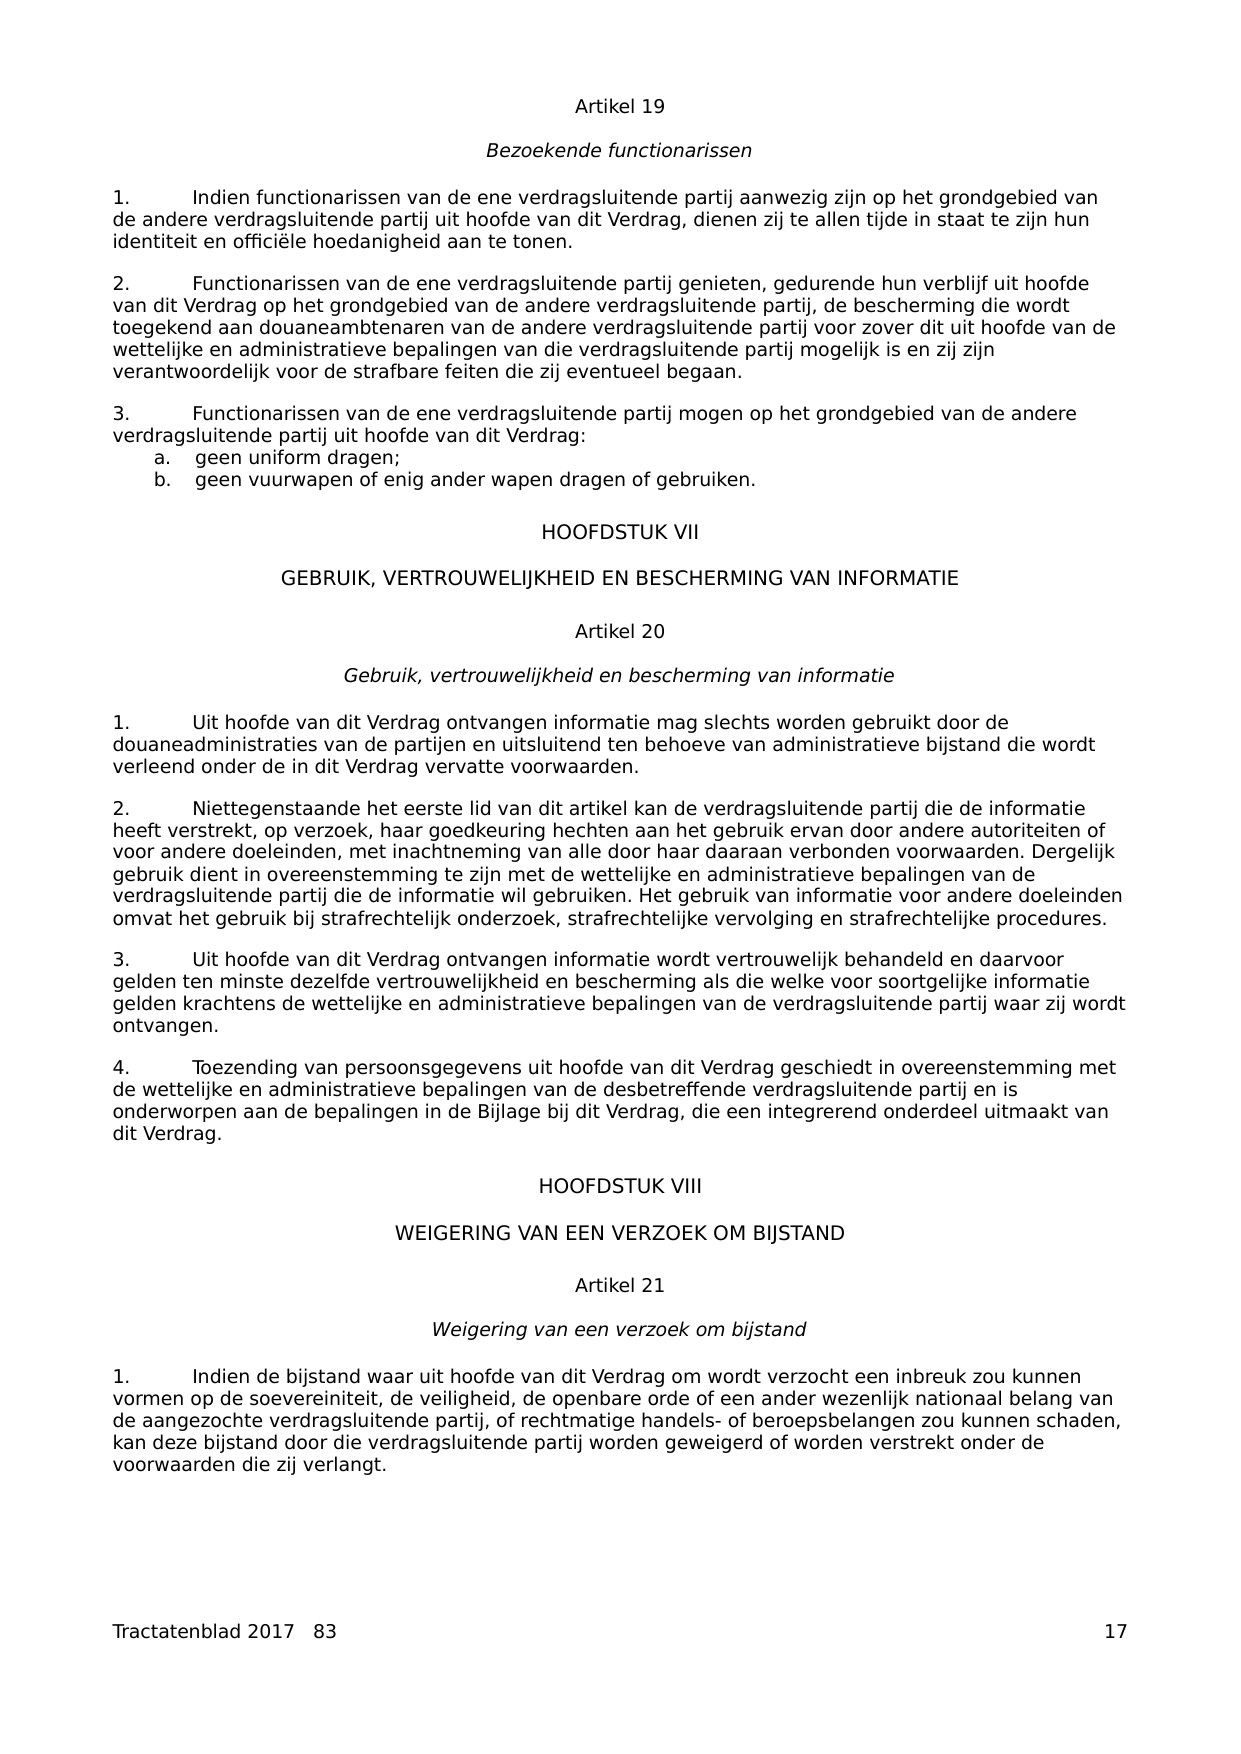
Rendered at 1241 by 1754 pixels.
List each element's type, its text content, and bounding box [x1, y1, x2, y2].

text 1. Indien de bijstand waar uit hoofde van dit Verdrag om wordt verzocht een inbreuk zou kunnen vormen op de soevereiniteit, de veiligheid, de openbare orde of een ander wezenlijk nationaal belang van de aangezochte verdragsluitende partij, of rechtmatige handels- of beroepsbelangen zou kunnen schaden, kan deze bijstand door die verdragsluitende partij worden geweigerd of worden verstrekt onder de voorwaarden die zij verlangt. [112, 1366, 1128, 1476]
text 1. Indien functionarissen van de ene verdragsluitende partij aanwezig zijn op het grondgebied van de andere verdragsluitende partij uit hoofde van dit Verdrag, dienen zij te allen tijde in staat te zijn hun identiteit en officiële hoedanigheid aan te tonen. [112, 187, 1128, 253]
subtitle Artikel 20 Gebruik, vertrouwelijkheid en bescherming van informatie [112, 621, 1128, 687]
text 2. Niettegenstaande het eerste lid van dit artikel kan de verdragsluitende partij die de informatie heeft verstrekt, op verzoek, haar goedkeuring hechten aan het gebruik ervan door andere autoriteiten of voor andere doeleinden, met inachtneming van alle door haar daaraan verbonden voorwaarden. Dergelijk gebruik dient in overeenstemming te zijn met de wettelijke en administratieve bepalingen van de verdragsluitende partij die de informatie wil gebruiken. Het gebruik van informatie voor andere doeleinden omvat het gebruik bij strafrechtelijk onderzoek, strafrechtelijke vervolging en strafrechtelijke procedures. [112, 797, 1128, 929]
subtitle HOOFDSTUK VIII WEIGERING VAN EEN VERZOEK OM BIJSTAND [112, 1175, 1128, 1245]
subtitle HOOFDSTUK VII GEBRUIK, VERTROUWELIJKHEID EN BESCHERMING VAN INFORMATIE [112, 521, 1128, 591]
subtitle Artikel 21 Weigering van een verzoek om bijstand [112, 1275, 1128, 1341]
text b. geen vuurwapen of enig ander wapen dragen of gebruiken. [153, 469, 1128, 491]
subtitle Artikel 19 Bezoekende functionarissen [112, 96, 1128, 162]
text 1. Uit hoofde van dit Verdrag ontvangen informatie mag slechts worden gebruikt door de douaneadministraties van de partijen en uitsluitend ten behoeve van administratieve bijstand die wordt verleend onder de in dit Verdrag vervatte voorwaarden. [112, 712, 1128, 777]
text 4. Toezending van persoonsgegevens uit hoofde van dit Verdrag geschiedt in overeenstemming met de wettelijke en administratieve bepalingen van de desbetreffende verdragsluitende partij en is onderworpen aan de bepalingen in de Bijlage bij dit Verdrag, die een integrerend onderdeel uitmaakt van dit Verdrag. [112, 1057, 1128, 1145]
text 3. Functionarissen van de ene verdragsluitende partij mogen op het grondgebied van de andere verdragsluitende partij uit hoofde van dit Verdrag: [112, 403, 1128, 447]
text a. geen uniform dragen; [153, 447, 1128, 469]
text 3. Uit hoofde van dit Verdrag ontvangen informatie wordt vertrouwelijk behandeld en daarvoor gelden ten minste dezelfde vertrouwelijkheid en bescherming als die welke voor soortgelijke informatie gelden krachtens de wettelijke en administratieve bepalingen van de verdragsluitende partij waar zij wordt ontvangen. [112, 949, 1128, 1037]
text 2. Functionarissen van de ene verdragsluitende partij genieten, gedurende hun verblijf uit hoofde van dit Verdrag op het grondgebied van de andere verdragsluitende partij, de bescherming die wordt toegekend aan douaneambtenaren van de andere verdragsluitende partij voor zover dit uit hoofde van de wettelijke en administratieve bepalingen van die verdragsluitende partij mogelijk is en zij zijn verantwoordelijk voor de strafbare feiten die zij eventueel begaan. [112, 273, 1128, 383]
